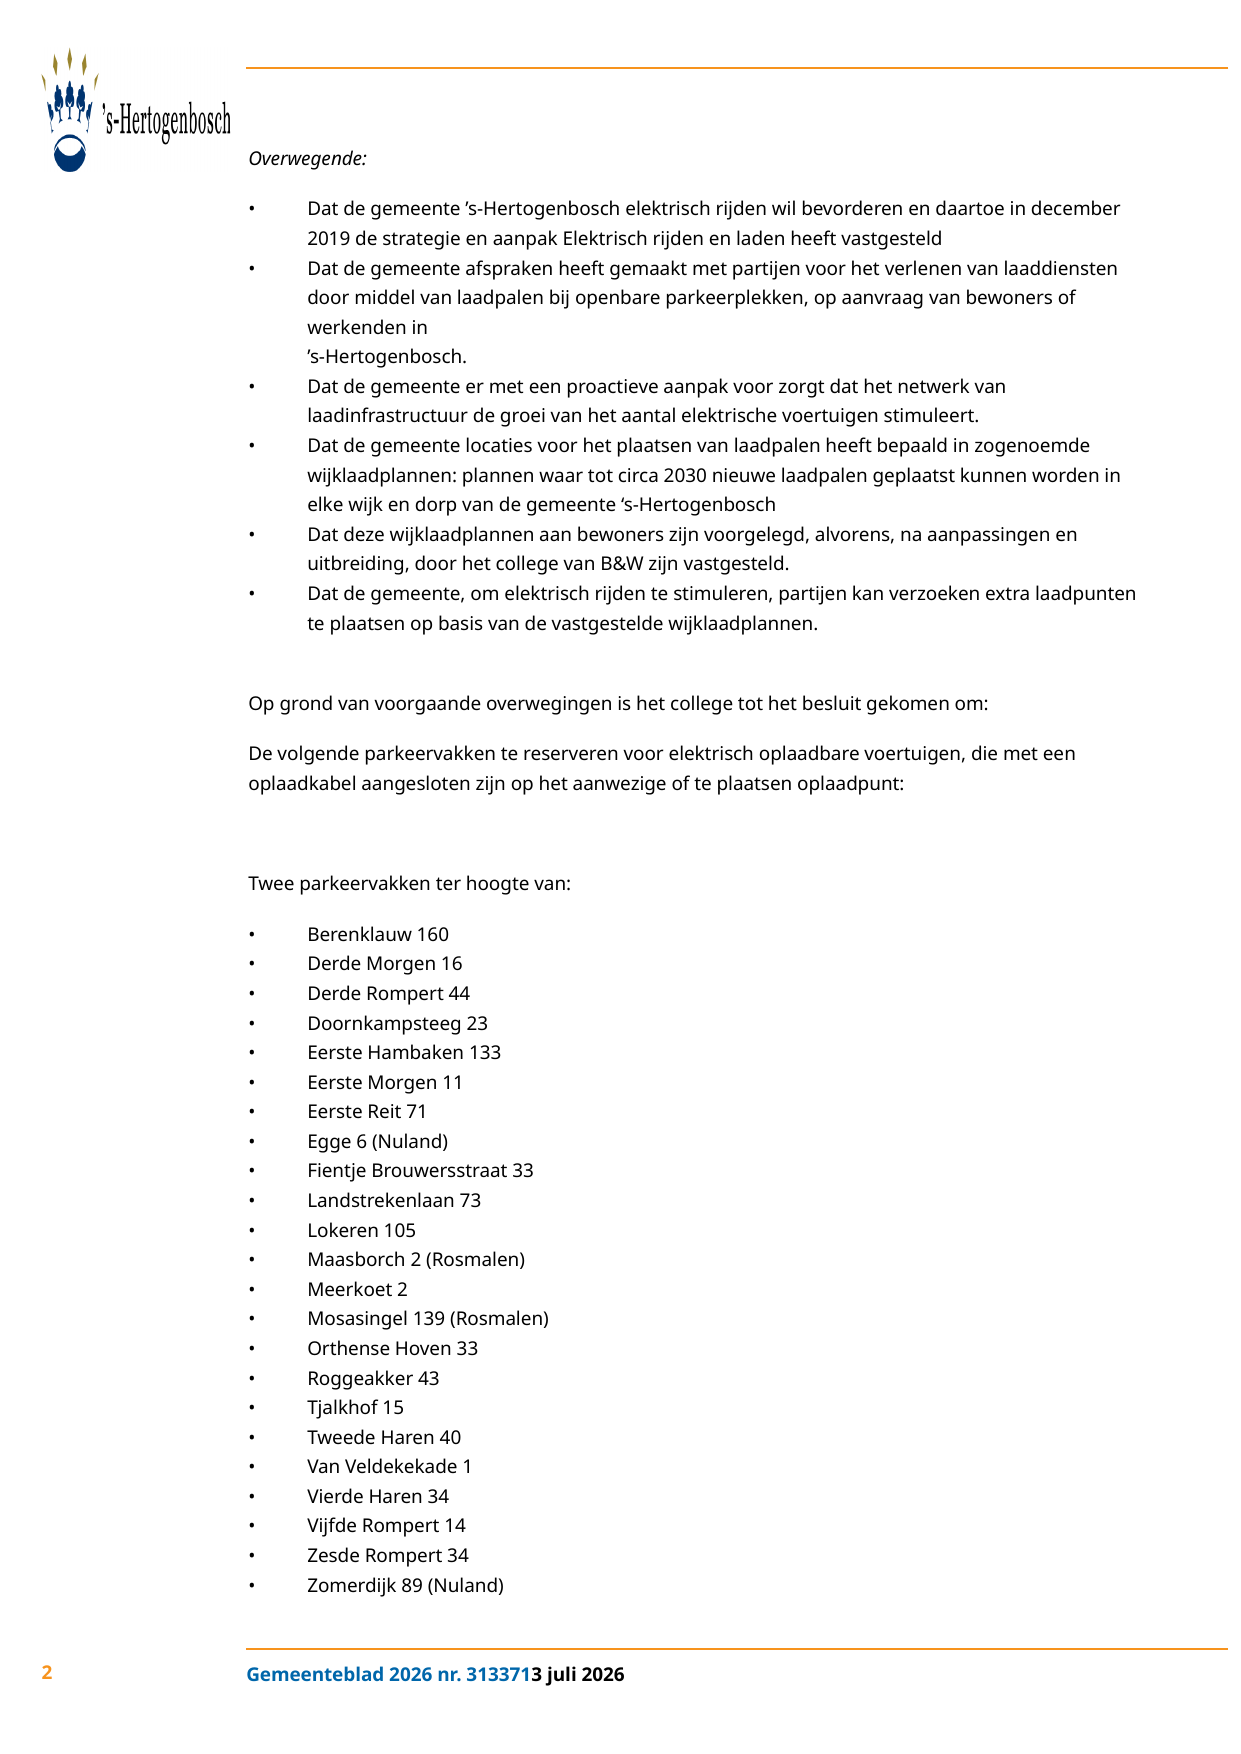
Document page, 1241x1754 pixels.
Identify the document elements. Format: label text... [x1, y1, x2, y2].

list Tweede Haren 40 [248, 1424, 1152, 1450]
list Dat de gemeente afspraken heeft gemaakt met partijen voor het verlenen van laaddiensten door middel van laadpalen bij openbare parkeerplekken, op aanvraag van bewoners of werkenden in [248, 255, 1152, 340]
list Tjalkhof 15 [248, 1394, 1152, 1420]
list Derde Morgen 16 [248, 951, 1152, 976]
list Van Veldekekade 1 [248, 1453, 1152, 1479]
list Dat deze wijklaadplannen aan bewoners zijn voorgelegd, alvorens, na aanpassingen en uitbreiding, door het college van B&W zijn vastgesteld. [248, 521, 1152, 576]
text Op grond van voorgaande overwegingen is het college tot het besluit gekomen om: [248, 690, 1152, 716]
list Eerste Hambaken 133 [248, 1039, 1152, 1065]
list Vierde Haren 34 [248, 1483, 1152, 1509]
text Overwegende: [248, 145, 1152, 171]
list Zesde Rompert 34 [248, 1542, 1152, 1568]
list Roggeakker 43 [248, 1365, 1152, 1391]
list Zomerdijk 89 (Nuland) [248, 1572, 1152, 1598]
list Vijfde Rompert 14 [248, 1513, 1152, 1538]
list Berenklauw 160 [248, 921, 1152, 947]
text De volgende parkeervakken te reserveren voor elektrisch oplaadbare voertuigen, die met een oplaadkabel aangesloten zijn op het aanwezige of te plaatsen oplaadpunt: [248, 740, 1152, 796]
list Egge 6 (Nuland) [248, 1128, 1152, 1154]
picture [41, 47, 231, 172]
list Dat de gemeente er met een proactieve aanpak voor zorgt dat het netwerk van laadinfrastructuur de groei van het aantal elektrische voertuigen stimuleert. [248, 373, 1152, 428]
list Maasborch 2 (Rosmalen) [248, 1246, 1152, 1272]
list Orthense Hoven 33 [248, 1335, 1152, 1361]
list Eerste Reit 71 [248, 1098, 1152, 1124]
list Dat de gemeente ’s-Hertogenbosch elektrisch rijden wil bevorderen en daartoe in december 2019 de strategie en aanpak Elektrisch rijden en laden heeft vastgesteld [248, 196, 1152, 251]
list Meerkoet 2 [248, 1276, 1152, 1302]
list ’s-Hertogenbosch. [248, 343, 1152, 369]
text Twee parkeervakken ter hoogte van: [248, 871, 1152, 896]
list Lokeren 105 [248, 1217, 1152, 1243]
list Landstrekenlaan 73 [248, 1187, 1152, 1213]
list Doornkampsteeg 23 [248, 1010, 1152, 1036]
list Eerste Morgen 11 [248, 1069, 1152, 1095]
list Fientje Brouwersstraat 33 [248, 1158, 1152, 1183]
list Dat de gemeente locaties voor het plaatsen van laadpalen heeft bepaald in zogenoemde wijklaadplannen: plannen waar tot circa 2030 nieuwe laadpalen geplaatst kunnen worden in elke wijk en dorp van de gemeente ‘s-Hertogenbosch [248, 432, 1152, 517]
list Dat de gemeente, om elektrisch rijden te stimuleren, partijen kan verzoeken extra laadpunten te plaatsen op basis van de vastgestelde wijklaadplannen. [248, 580, 1152, 636]
list Derde Rompert 44 [248, 980, 1152, 1006]
list Mosasingel 139 (Rosmalen) [248, 1306, 1152, 1331]
